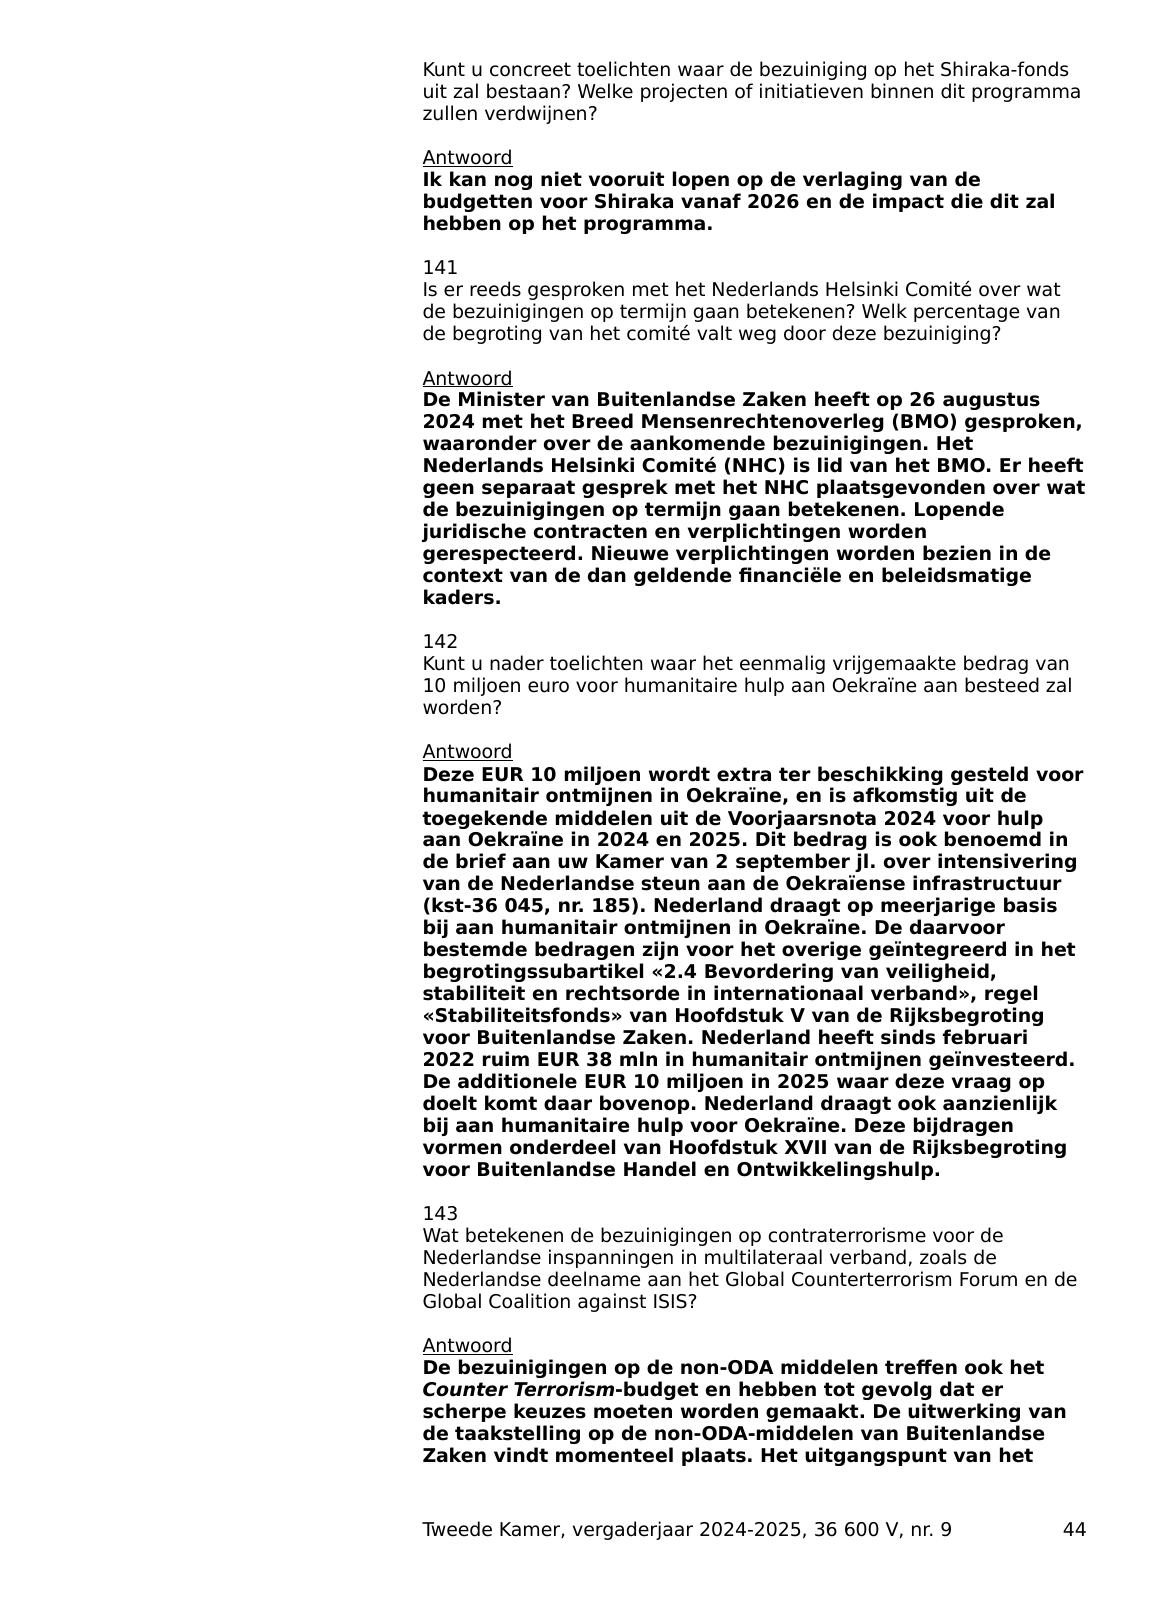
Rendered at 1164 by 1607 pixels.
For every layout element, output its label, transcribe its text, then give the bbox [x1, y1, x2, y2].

text De bezuinigingen op de non-ODA middelen treffen ook het Counter Terrorism-budget en hebben tot gevolg dat er scherpe keuzes moeten worden gemaakt. De uitwerking van de taakstelling op de non-ODA-middelen van Buitenlandse Zaken vindt momenteel plaats. Het uitgangspunt van het [422, 1357, 1087, 1467]
text Wat betekenen de bezuinigingen op contraterrorisme voor de Nederlandse inspanningen in multilateraal verband, zoals de Nederlandse deelname aan het Global Counterterrorism Forum en de Global Coalition against ISIS? [422, 1225, 1087, 1313]
text Kunt u concreet toelichten waar de bezuiniging op het Shiraka-fonds uit zal bestaan? Welke projecten of initiatieven binnen dit programma zullen verdwijnen? [422, 59, 1087, 125]
text Antwoord [422, 1335, 1087, 1357]
text Antwoord [422, 147, 1087, 169]
text 142 [422, 631, 1087, 653]
text Antwoord [422, 741, 1087, 763]
text 143 [422, 1203, 1087, 1225]
text Is er reeds gesproken met het Nederlands Helsinki Comité over wat de bezuinigingen op termijn gaan betekenen? Welk percentage van de begroting van het comité valt weg door deze bezuiniging? [422, 279, 1087, 345]
text Ik kan nog niet vooruit lopen op de verlaging van de budgetten voor Shiraka vanaf 2026 en de impact die dit zal hebben op het programma. [422, 169, 1087, 235]
text 141 [422, 257, 1087, 279]
text Deze EUR 10 miljoen wordt extra ter beschikking gesteld voor humanitair ontmijnen in Oekraïne, en is afkomstig uit de toegekende middelen uit de Voorjaarsnota 2024 voor hulp aan Oekraïne in 2024 en 2025. Dit bedrag is ook benoemd in de brief aan uw Kamer van 2 september jl. over intensivering van de Nederlandse steun aan de Oekraïense infrastructuur (kst-36 045, nr. 185). Nederland draagt op meerjarige basis bij aan humanitair ontmijnen in Oekraïne. De daarvoor bestemde bedragen zijn voor het overige geïntegreerd in het begrotingssubartikel «2.4 Bevordering van veiligheid, stabiliteit en rechtsorde in internationaal verband», regel «Stabiliteitsfonds» van Hoofdstuk V van de Rijksbegroting voor Buitenlandse Zaken. Nederland heeft sinds februari 2022 ruim EUR 38 mln in humanitair ontmijnen geïnvesteerd. De additionele EUR 10 miljoen in 2025 waar deze vraag op doelt komt daar bovenop. Nederland draagt ook aanzienlijk bij aan humanitaire hulp voor Oekraïne. Deze bijdragen vormen onderdeel van Hoofdstuk XVII van de Rijksbegroting voor Buitenlandse Handel en Ontwikkelingshulp. [422, 763, 1087, 1181]
text Kunt u nader toelichten waar het eenmalig vrijgemaakte bedrag van 10 miljoen euro voor humanitaire hulp aan Oekraïne aan besteed zal worden? [422, 653, 1087, 719]
text De Minister van Buitenlandse Zaken heeft op 26 augustus 2024 met het Breed Mensenrechtenoverleg (BMO) gesproken, waaronder over de aankomende bezuinigingen. Het Nederlands Helsinki Comité (NHC) is lid van het BMO. Er heeft geen separaat gesprek met het NHC plaatsgevonden over wat de bezuinigingen op termijn gaan betekenen. Lopende juridische contracten en verplichtingen worden gerespecteerd. Nieuwe verplichtingen worden bezien in de context van de dan geldende financiële en beleidsmatige kaders. [422, 389, 1087, 609]
text Antwoord [422, 367, 1087, 389]
